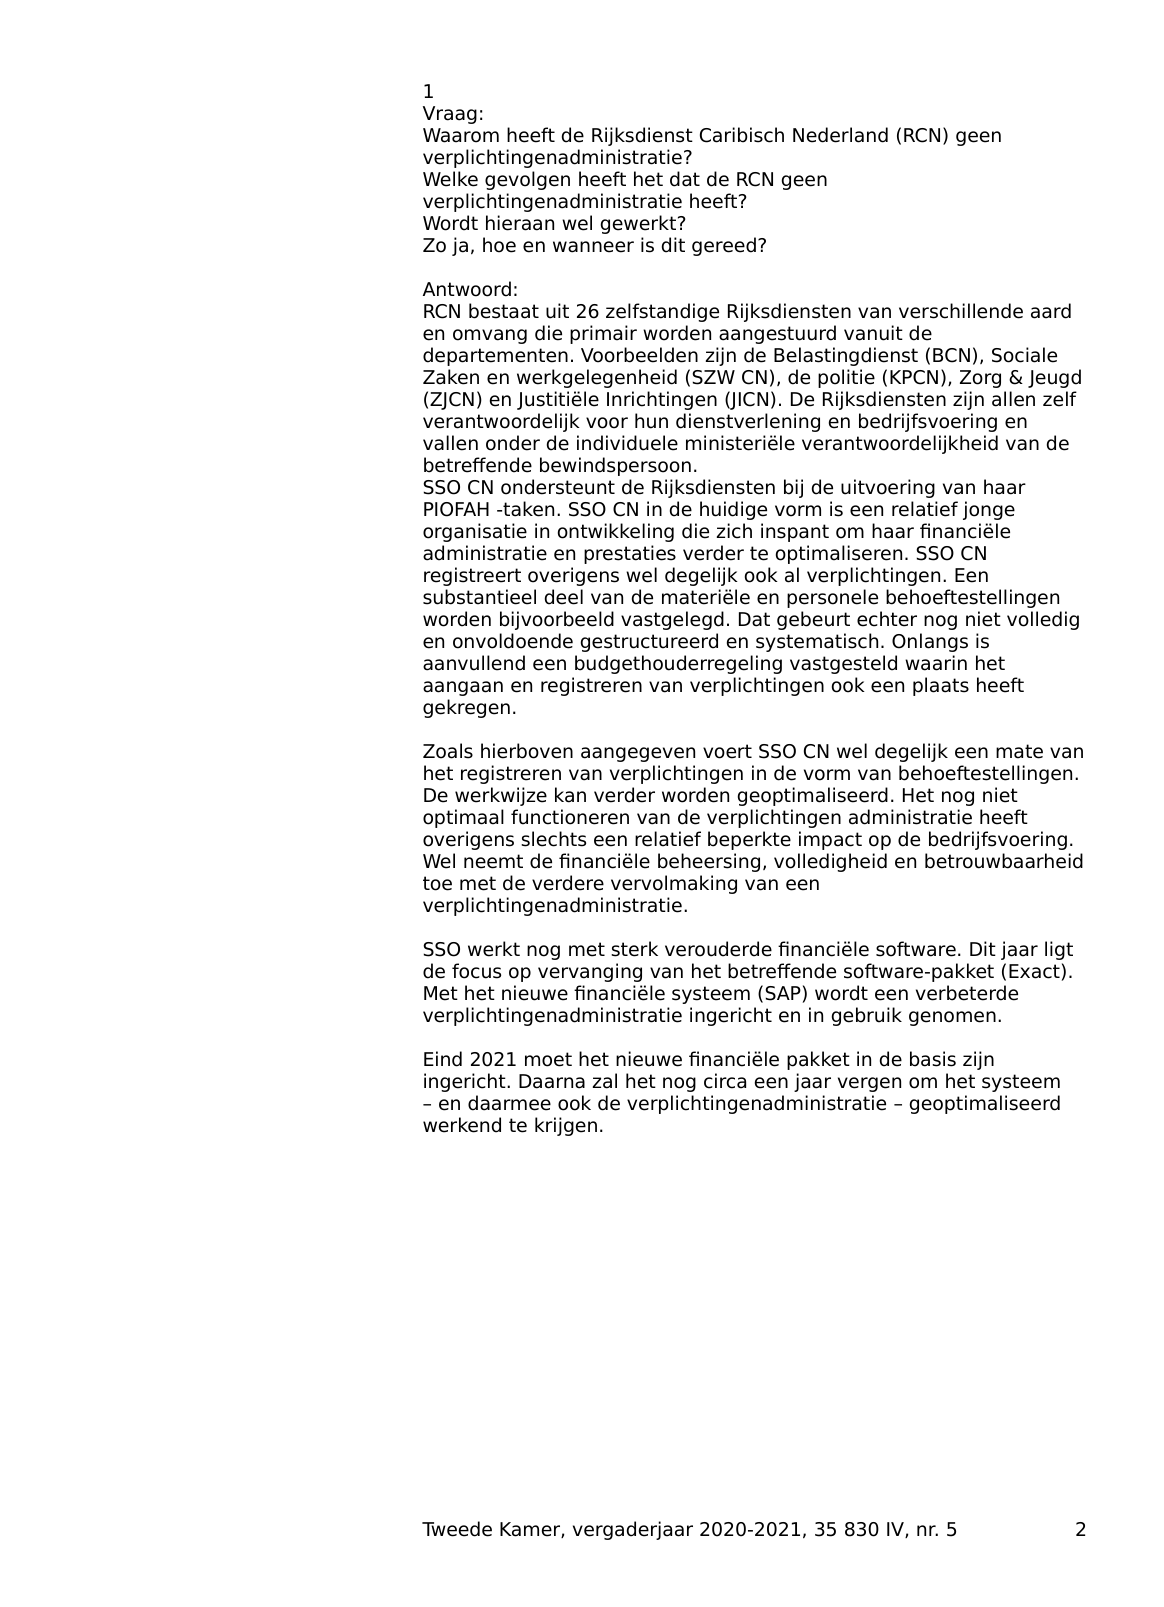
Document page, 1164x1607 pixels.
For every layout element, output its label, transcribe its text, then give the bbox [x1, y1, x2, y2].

text Zo ja, hoe en wanneer is dit gereed? [422, 235, 1087, 257]
text Waarom heeft de Rijksdienst Caribisch Nederland (RCN) geen verplichtingenadministratie? [422, 125, 1087, 169]
text SSO CN ondersteunt de Rijksdiensten bij de uitvoering van haar PIOFAH -taken. SSO CN in de huidige vorm is een relatief jonge organisatie in ontwikkeling die zich inspant om haar financiële administratie en prestaties verder te optimaliseren. SSO CN registreert overigens wel degelijk ook al verplichtingen. Een substantieel deel van de materiële en personele behoeftestellingen worden bijvoorbeeld vastgelegd. Dat gebeurt echter nog niet volledig en onvoldoende gestructureerd en systematisch. Onlangs is aanvullend een budgethouderregeling vastgesteld waarin het aangaan en registreren van verplichtingen ook een plaats heeft gekregen. [422, 477, 1087, 719]
text SSO werkt nog met sterk verouderde financiële software. Dit jaar ligt de focus op vervanging van het betreffende software-pakket (Exact). Met het nieuwe financiële systeem (SAP) wordt een verbeterde verplichtingenadministratie ingericht en in gebruik genomen. [422, 939, 1087, 1027]
text Zoals hierboven aangegeven voert SSO CN wel degelijk een mate van het registreren van verplichtingen in de vorm van behoeftestellingen. De werkwijze kan verder worden geoptimaliseerd. Het nog niet optimaal functioneren van de verplichtingen administratie heeft overigens slechts een relatief beperkte impact op de bedrijfsvoering. Wel neemt de financiële beheersing, volledigheid en betrouwbaarheid toe met de verdere vervolmaking van een verplichtingenadministratie. [422, 741, 1087, 917]
text 1 [422, 81, 1087, 103]
text RCN bestaat uit 26 zelfstandige Rijksdiensten van verschillende aard en omvang die primair worden aangestuurd vanuit de departementen. Voorbeelden zijn de Belastingdienst (BCN), Sociale Zaken en werkgelegenheid (SZW CN), de politie (KPCN), Zorg & Jeugd (ZJCN) en Justitiële Inrichtingen (JICN). De Rijksdiensten zijn allen zelf verantwoordelijk voor hun dienstverlening en bedrijfsvoering en vallen onder de individuele ministeriële verantwoordelijkheid van de betreffende bewindspersoon. [422, 301, 1087, 477]
text Antwoord: [422, 279, 1087, 301]
text Eind 2021 moet het nieuwe financiële pakket in de basis zijn ingericht. Daarna zal het nog circa een jaar vergen om het systeem – en daarmee ook de verplichtingenadministratie – geoptimaliseerd werkend te krijgen. [422, 1049, 1087, 1137]
text Vraag: [422, 103, 1087, 125]
text Wordt hieraan wel gewerkt? [422, 213, 1087, 235]
text Welke gevolgen heeft het dat de RCN geen verplichtingenadministratie heeft? [422, 169, 1087, 213]
